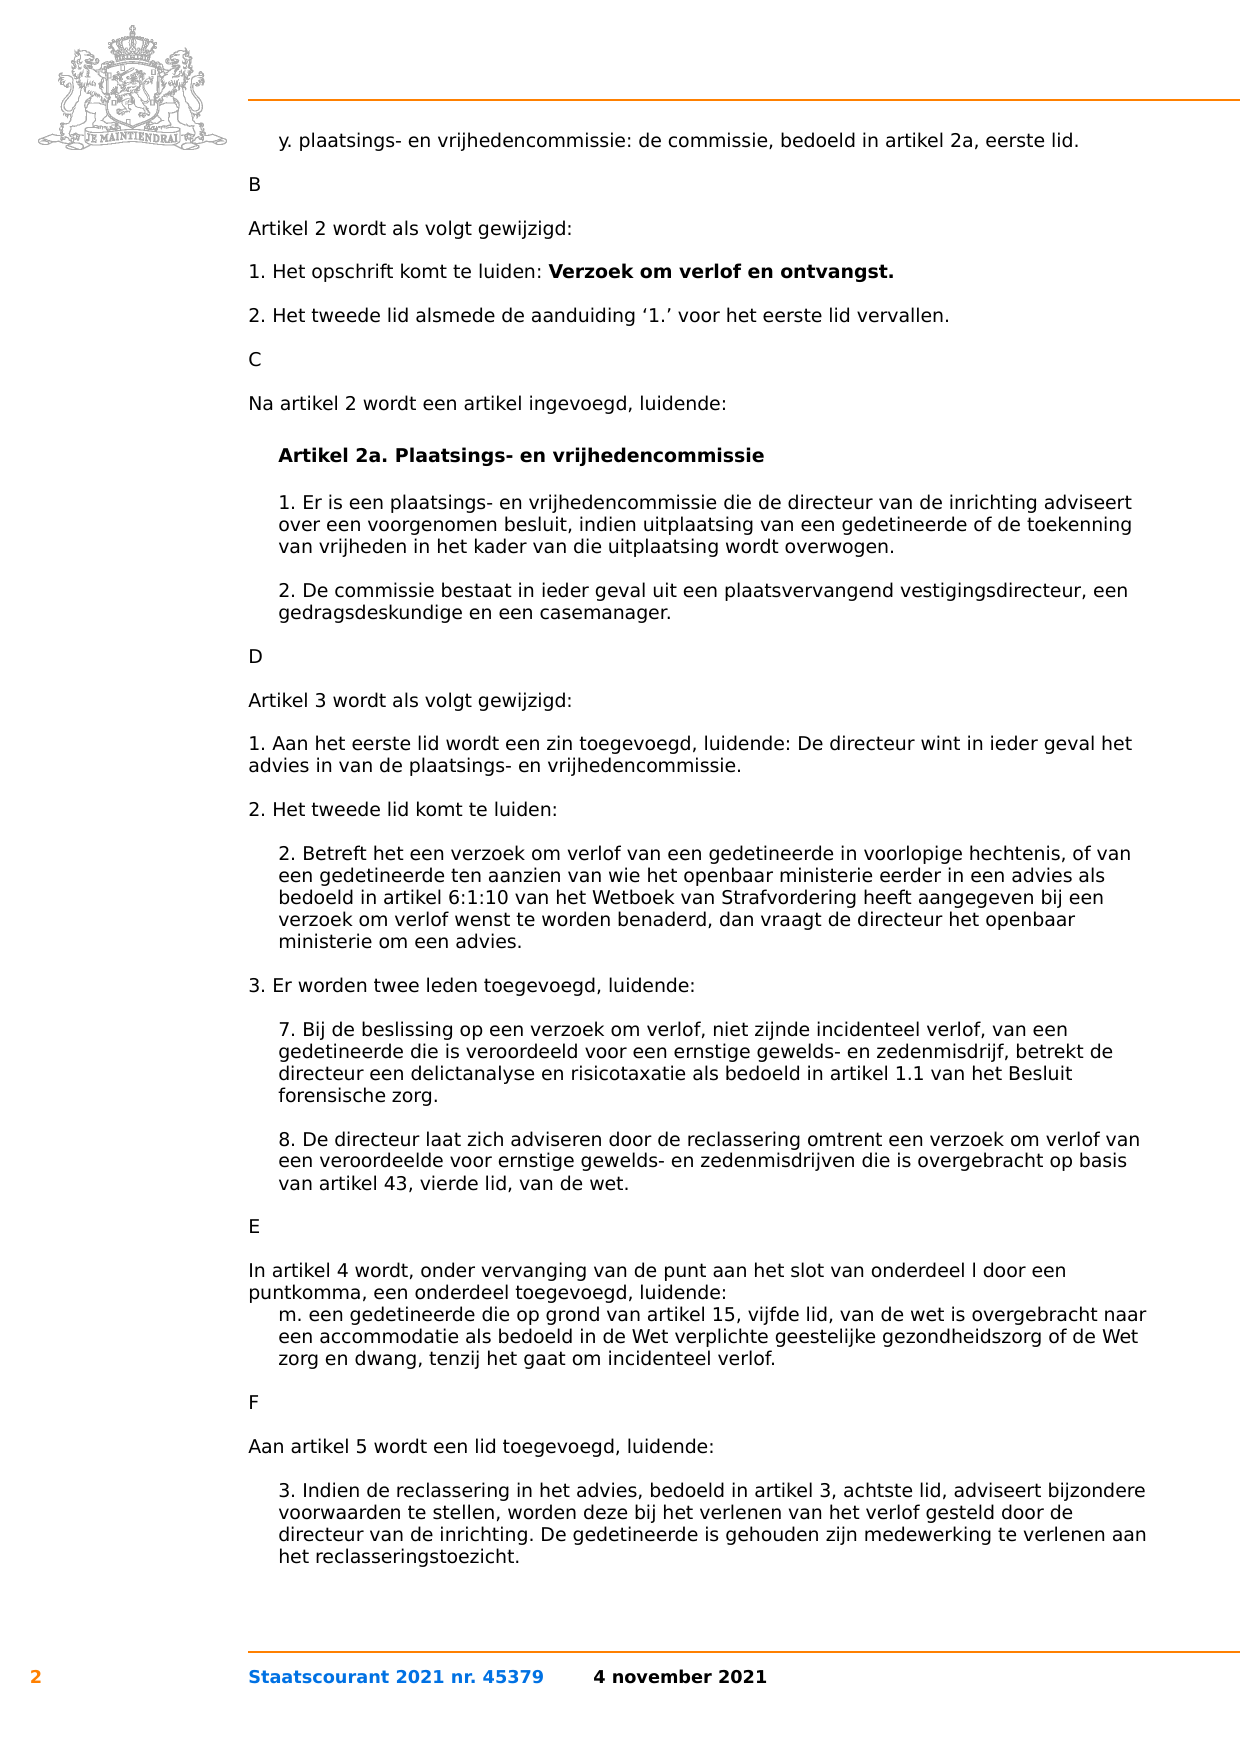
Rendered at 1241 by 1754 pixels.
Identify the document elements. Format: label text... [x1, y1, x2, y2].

text C [248, 349, 1163, 371]
text In artikel 4 wordt, onder vervanging van de punt aan het slot van onderdeel l door een puntkomma, een onderdeel toegevoegd, luidende: [248, 1260, 1163, 1304]
subtitle Artikel 2a. Plaatsings- en vrijhedencommissie [278, 445, 1163, 467]
text Artikel 2 wordt als volgt gewijzigd: [248, 218, 1163, 239]
text 1. Aan het eerste lid wordt een zin toegevoegd, luidende: De directeur wint in ieder geval het advies in van de plaatsings- en vrijhedencommissie. [248, 733, 1163, 777]
text 7. Bij de beslissing op een verzoek om verlof, niet zijnde incidenteel verlof, van een gedetineerde die is veroordeeld voor een ernstige gewelds- en zedenmisdrijf, betrekt de directeur een delictanalyse en risicotaxatie als bedoeld in artikel 1.1 van het Besluit forensische zorg. [278, 1019, 1163, 1107]
text Aan artikel 5 wordt een lid toegevoegd, luidende: [248, 1436, 1163, 1458]
text 2. De commissie bestaat in ieder geval uit een plaatsvervangend vestigingsdirecteur, een gedragsdeskundige en een casemanager. [278, 580, 1163, 624]
text 8. De directeur laat zich adviseren door de reclassering omtrent een verzoek om verlof van een veroordeelde voor ernstige gewelds- en zedenmisdrijven die is overgebracht op basis van artikel 43, vierde lid, van de wet. [278, 1128, 1163, 1194]
text 2. Het tweede lid alsmede de aanduiding ‘1.’ voor het eerste lid vervallen. [248, 305, 1163, 327]
text 3. Er worden twee leden toegevoegd, luidende: [248, 975, 1163, 997]
text 1. Het opschrift komt te luiden: Verzoek om verlof en ontvangst. [248, 261, 1163, 283]
text Artikel 3 wordt als volgt gewijzigd: [248, 689, 1163, 711]
text B [248, 174, 1163, 196]
text 2. Het tweede lid komt te luiden: [248, 799, 1163, 821]
text m. een gedetineerde die op grond van artikel 15, vijfde lid, van de wet is overgebracht naar een accommodatie als bedoeld in de Wet verplichte geestelijke gezondheidszorg of de Wet zorg en dwang, tenzij het gaat om incidenteel verlof. [278, 1304, 1163, 1370]
text 2. Betreft het een verzoek om verlof van een gedetineerde in voorlopige hechtenis, of van een gedetineerde ten aanzien van wie het openbaar ministerie eerder in een advies als bedoeld in artikel 6:1:10 van het Wetboek van Strafvordering heeft aangegeven bij een verzoek om verlof wenst te worden benaderd, dan vraagt de directeur het openbaar ministerie om een advies. [278, 843, 1163, 953]
text F [248, 1392, 1163, 1414]
text D [248, 646, 1163, 668]
text y. plaatsings- en vrijhedencommissie: de commissie, bedoeld in artikel 2a, eerste lid. [278, 130, 1163, 152]
text E [248, 1216, 1163, 1238]
text Na artikel 2 wordt een artikel ingevoegd, luidende: [248, 393, 1163, 415]
text 1. Er is een plaatsings- en vrijhedencommissie die de directeur van de inrichting adviseert over een voorgenomen besluit, indien uitplaatsing van een gedetineerde of de toekenning van vrijheden in het kader van die uitplaatsing wordt overwogen. [278, 492, 1163, 558]
picture [38, 25, 227, 150]
text 3. Indien de reclassering in het advies, bedoeld in artikel 3, achtste lid, adviseert bijzondere voorwaarden te stellen, worden deze bij het verlenen van het verlof gesteld door de directeur van de inrichting. De gedetineerde is gehouden zijn medewerking te verlenen aan het reclasseringstoezicht. [278, 1479, 1163, 1567]
